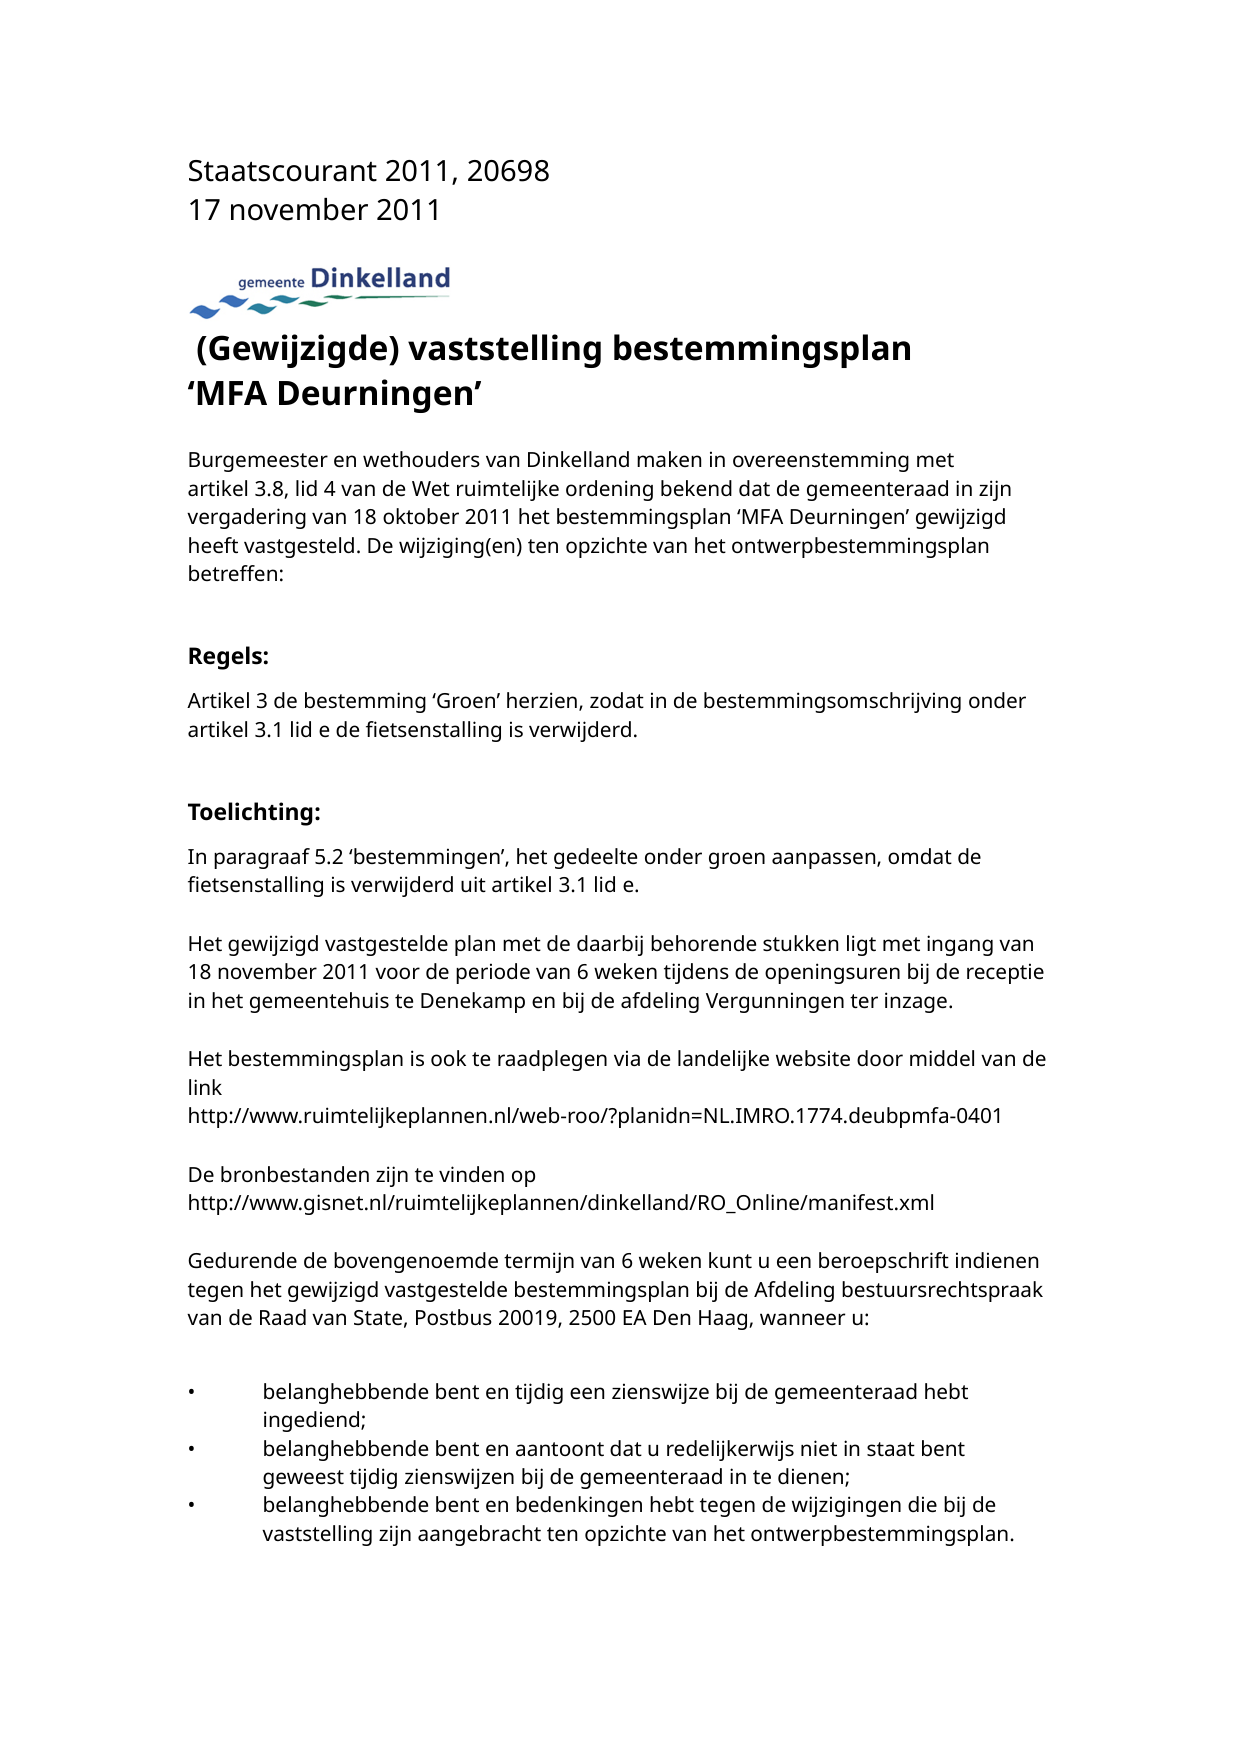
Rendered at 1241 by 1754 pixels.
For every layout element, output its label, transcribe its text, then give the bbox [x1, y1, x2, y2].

picture [187, 258, 454, 325]
list belanghebbende bent en aantoont dat u redelijkerwijs niet in staat bent geweest tijdig zienswijzen bij de gemeenteraad in te dienen; [187, 1434, 1053, 1491]
text Het bestemmingsplan is ook te raadplegen via de landelijke website door middel van de link [187, 1044, 1053, 1101]
text 17 november 2011 [187, 190, 1053, 229]
list belanghebbende bent en bedenkingen hebt tegen de wijzigingen die bij de vaststelling zijn aangebracht ten opzichte van het ontwerpbestemmingsplan. [187, 1491, 1053, 1547]
text Het gewijzigd vastgestelde plan met de daarbij behorende stukken ligt met ingang van 18 november 2011 voor de periode van 6 weken tijdens de openingsuren bij de receptie in het gemeentehuis te Denekamp en bij de afdeling Vergunningen ter inzage. [187, 929, 1053, 1014]
text http://www.gisnet.nl/ruimtelijkeplannen/dinkelland/RO_Online/manifest.xml [187, 1188, 1053, 1217]
subtitle (Gewijzigde) vaststelling bestemmingsplan ‘MFA Deurningen’ [187, 271, 1053, 416]
subtitle Regels: [187, 640, 1053, 672]
text Staatscourant 2011, 20698 [187, 150, 1053, 190]
list belanghebbende bent en tijdig een zienswijze bij de gemeenteraad hebt ingediend; [187, 1377, 1053, 1434]
text http://www.ruimtelijkeplannen.nl/web-roo/?planidn=NL.IMRO.1774.deubpmfa-0401 [187, 1101, 1053, 1130]
subtitle Toelichting: [187, 796, 1053, 827]
text De bronbestanden zijn te vinden op [187, 1160, 1053, 1188]
text Burgemeester en wethouders van Dinkelland maken in overeenstemming met artikel 3.8, lid 4 van de Wet ruimtelijke ordening bekend dat de gemeenteraad in zijn vergadering van 18 oktober 2011 het bestemmingsplan ‘MFA Deurningen’ gewijzigd heeft vastgesteld. De wijziging(en) ten opzichte van het ontwerpbestemmingsplan betreffen: [187, 446, 1053, 588]
text Gedurende de bovengenoemde termijn van 6 weken kunt u een beroepschrift indienen tegen het gewijzigd vastgestelde bestemmingsplan bij de Afdeling bestuursrechtspraak van de Raad van State, Postbus 20019, 2500 EA Den Haag, wanneer u: [187, 1247, 1053, 1332]
text Artikel 3 de bestemming ‘Groen’ herzien, zodat in de bestemmingsomschrijving onder artikel 3.1 lid e de fietsenstalling is verwijderd. [187, 687, 1053, 743]
text In paragraaf 5.2 ‘bestemmingen’, het gedeelte onder groen aanpassen, omdat de fietsenstalling is verwijderd uit artikel 3.1 lid e. [187, 842, 1053, 899]
